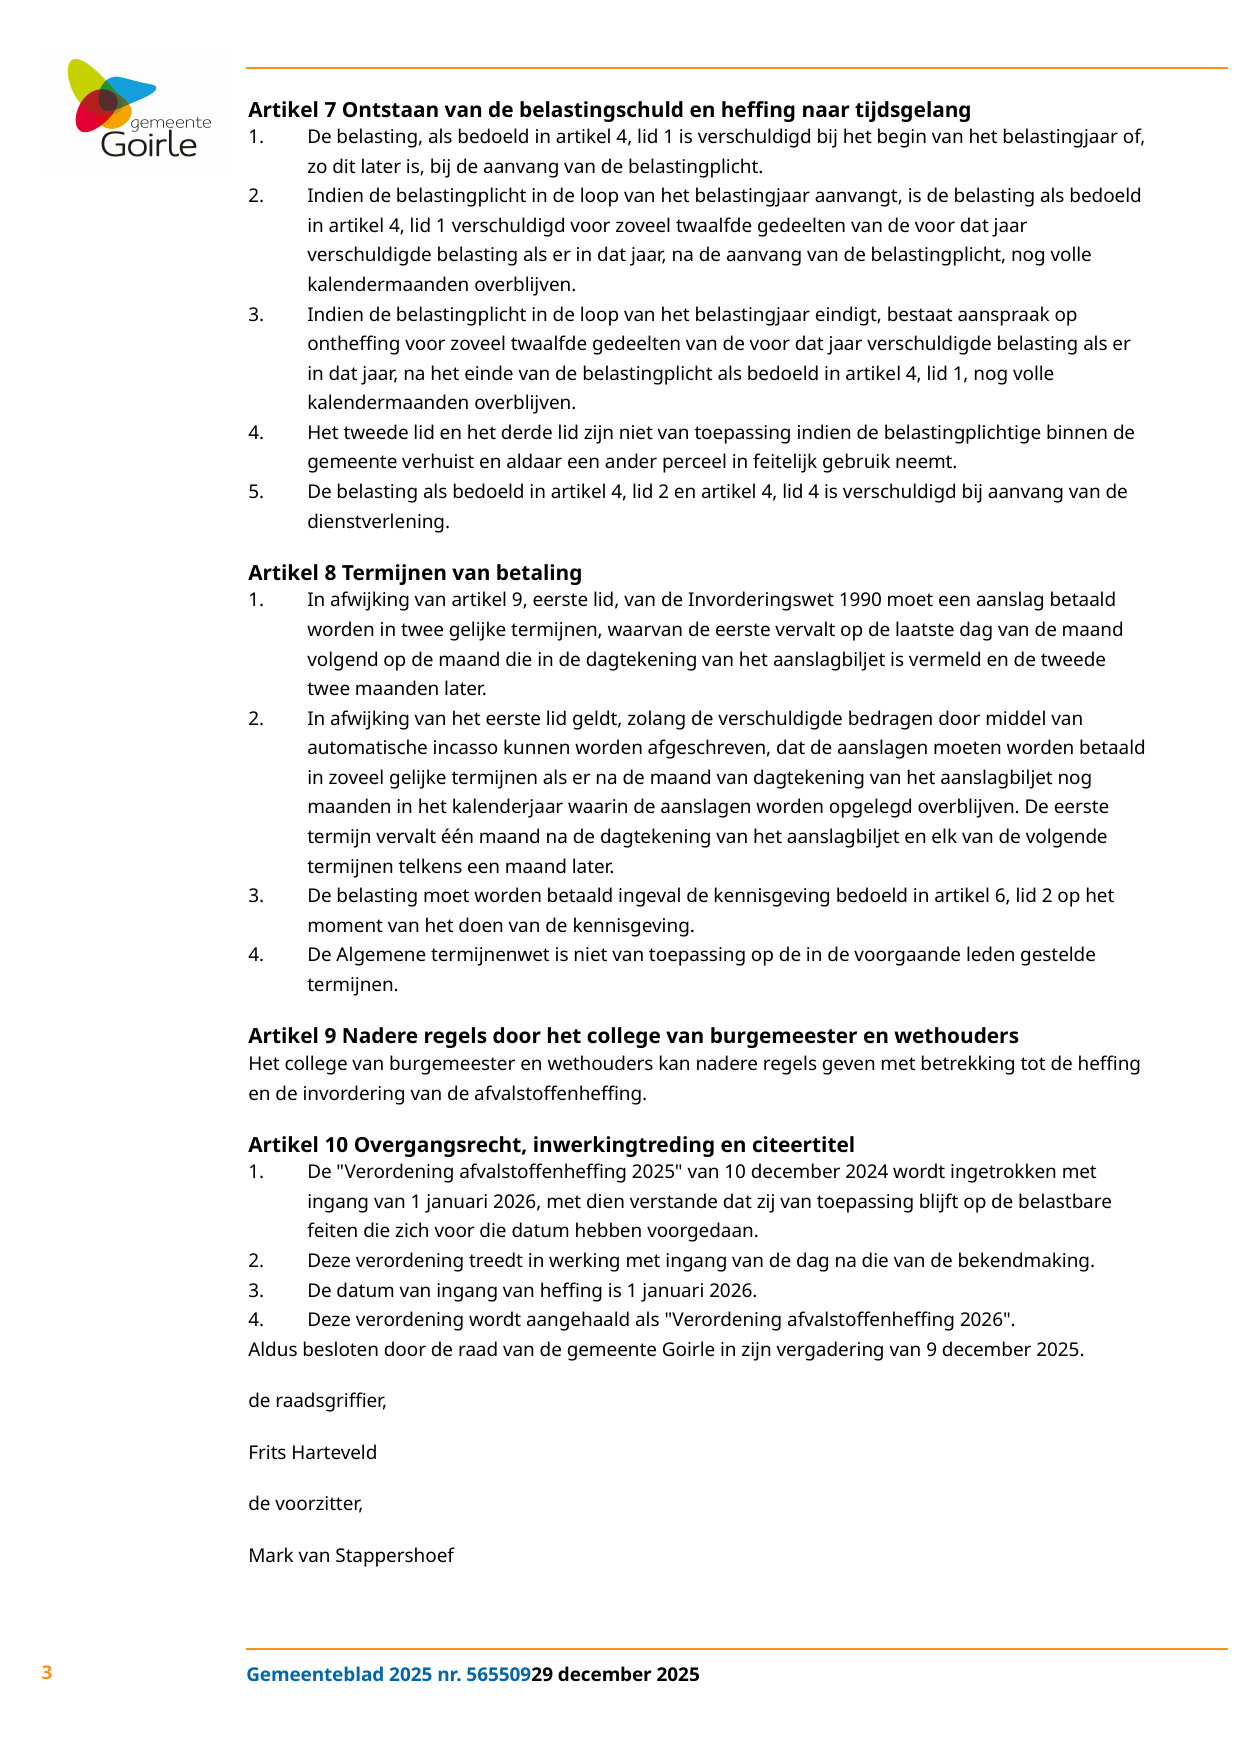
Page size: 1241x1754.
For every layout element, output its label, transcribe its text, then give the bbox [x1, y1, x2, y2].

list Indien de belastingplicht in de loop van het belastingjaar aanvangt, is de belasting als bedoeld in artikel 4, lid 1 verschuldigd voor zoveel twaalfde gedeelten van de voor dat jaar verschuldigde belasting als er in dat jaar, na de aanvang van de belastingplicht, nog volle kalendermaanden overblijven. [248, 182, 1152, 297]
text Artikel 9 Nadere regels door het college van burgemeester en wethouders [248, 1022, 1152, 1050]
picture [41, 47, 231, 172]
text de raadsgriffier, [248, 1387, 1152, 1413]
text Aldus besloten door de raad van de gemeente Goirle in zijn vergadering van 9 december 2025. [248, 1336, 1152, 1362]
list Deze verordening wordt aangehaald als "Verordening afvalstoffenheffing 2026". [248, 1306, 1152, 1332]
list Het tweede lid en het derde lid zijn niet van toepassing indien de belastingplichtige binnen de gemeente verhuist en aldaar een ander perceel in feitelijk gebruik neemt. [248, 419, 1152, 474]
text Artikel 7 Ontstaan van de belastingschuld en heffing naar tijdsgelang [248, 95, 1152, 123]
text Frits Harteveld [248, 1439, 1152, 1465]
list In afwijking van het eerste lid geldt, zolang de verschuldigde bedragen door middel van automatische incasso kunnen worden afgeschreven, dat de aanslagen moeten worden betaald in zoveel gelijke termijnen als er na de maand van dagtekening van het aanslagbiljet nog maanden in het kalenderjaar waarin de aanslagen worden opgelegd overblijven. De eerste termijn vervalt één maand na de dagtekening van het aanslagbiljet en elk van de volgende termijnen telkens een maand later. [248, 705, 1152, 879]
list Deze verordening treedt in werking met ingang van de dag na die van de bekendmaking. [248, 1247, 1152, 1273]
text de voorzitter, [248, 1490, 1152, 1516]
text Het college van burgemeester en wethouders kan nadere regels geven met betrekking tot de heffing en de invordering van de afvalstoffenheffing. [248, 1050, 1152, 1105]
text Artikel 10 Overgangsrecht, inwerkingtreding en citeertitel [248, 1130, 1152, 1158]
list De belasting als bedoeld in artikel 4, lid 2 en artikel 4, lid 4 is verschuldigd bij aanvang van de dienstverlening. [248, 478, 1152, 533]
list De belasting, als bedoeld in artikel 4, lid 1 is verschuldigd bij het begin van het belastingjaar of, zo dit later is, bij de aanvang van de belastingplicht. [248, 123, 1152, 178]
list De "Verordening afvalstoffenheffing 2025" van 10 december 2024 wordt ingetrokken met ingang van 1 januari 2026, met dien verstande dat zij van toepassing blijft op de belastbare feiten die zich voor die datum hebben voorgedaan. [248, 1158, 1152, 1243]
list Indien de belastingplicht in de loop van het belastingjaar eindigt, bestaat aanspraak op ontheffing voor zoveel twaalfde gedeelten van de voor dat jaar verschuldigde belasting als er in dat jaar, na het einde van de belastingplicht als bedoeld in artikel 4, lid 1, nog volle kalendermaanden overblijven. [248, 301, 1152, 415]
list In afwijking van artikel 9, eerste lid, van de Invorderingswet 1990 moet een aanslag betaald worden in twee gelijke termijnen, waarvan de eerste vervalt op de laatste dag van de maand volgend op de maand die in de dagtekening van het aanslagbiljet is vermeld en de tweede twee maanden later. [248, 587, 1152, 701]
text Artikel 8 Termijnen van betaling [248, 558, 1152, 587]
list De Algemene termijnenwet is niet van toepassing op de in de voorgaande leden gestelde termijnen. [248, 942, 1152, 997]
list De datum van ingang van heffing is 1 januari 2026. [248, 1277, 1152, 1303]
text Mark van Stappershoef [248, 1542, 1152, 1568]
list De belasting moet worden betaald ingeval de kennisgeving bedoeld in artikel 6, lid 2 op het moment van het doen van de kennisgeving. [248, 882, 1152, 938]
